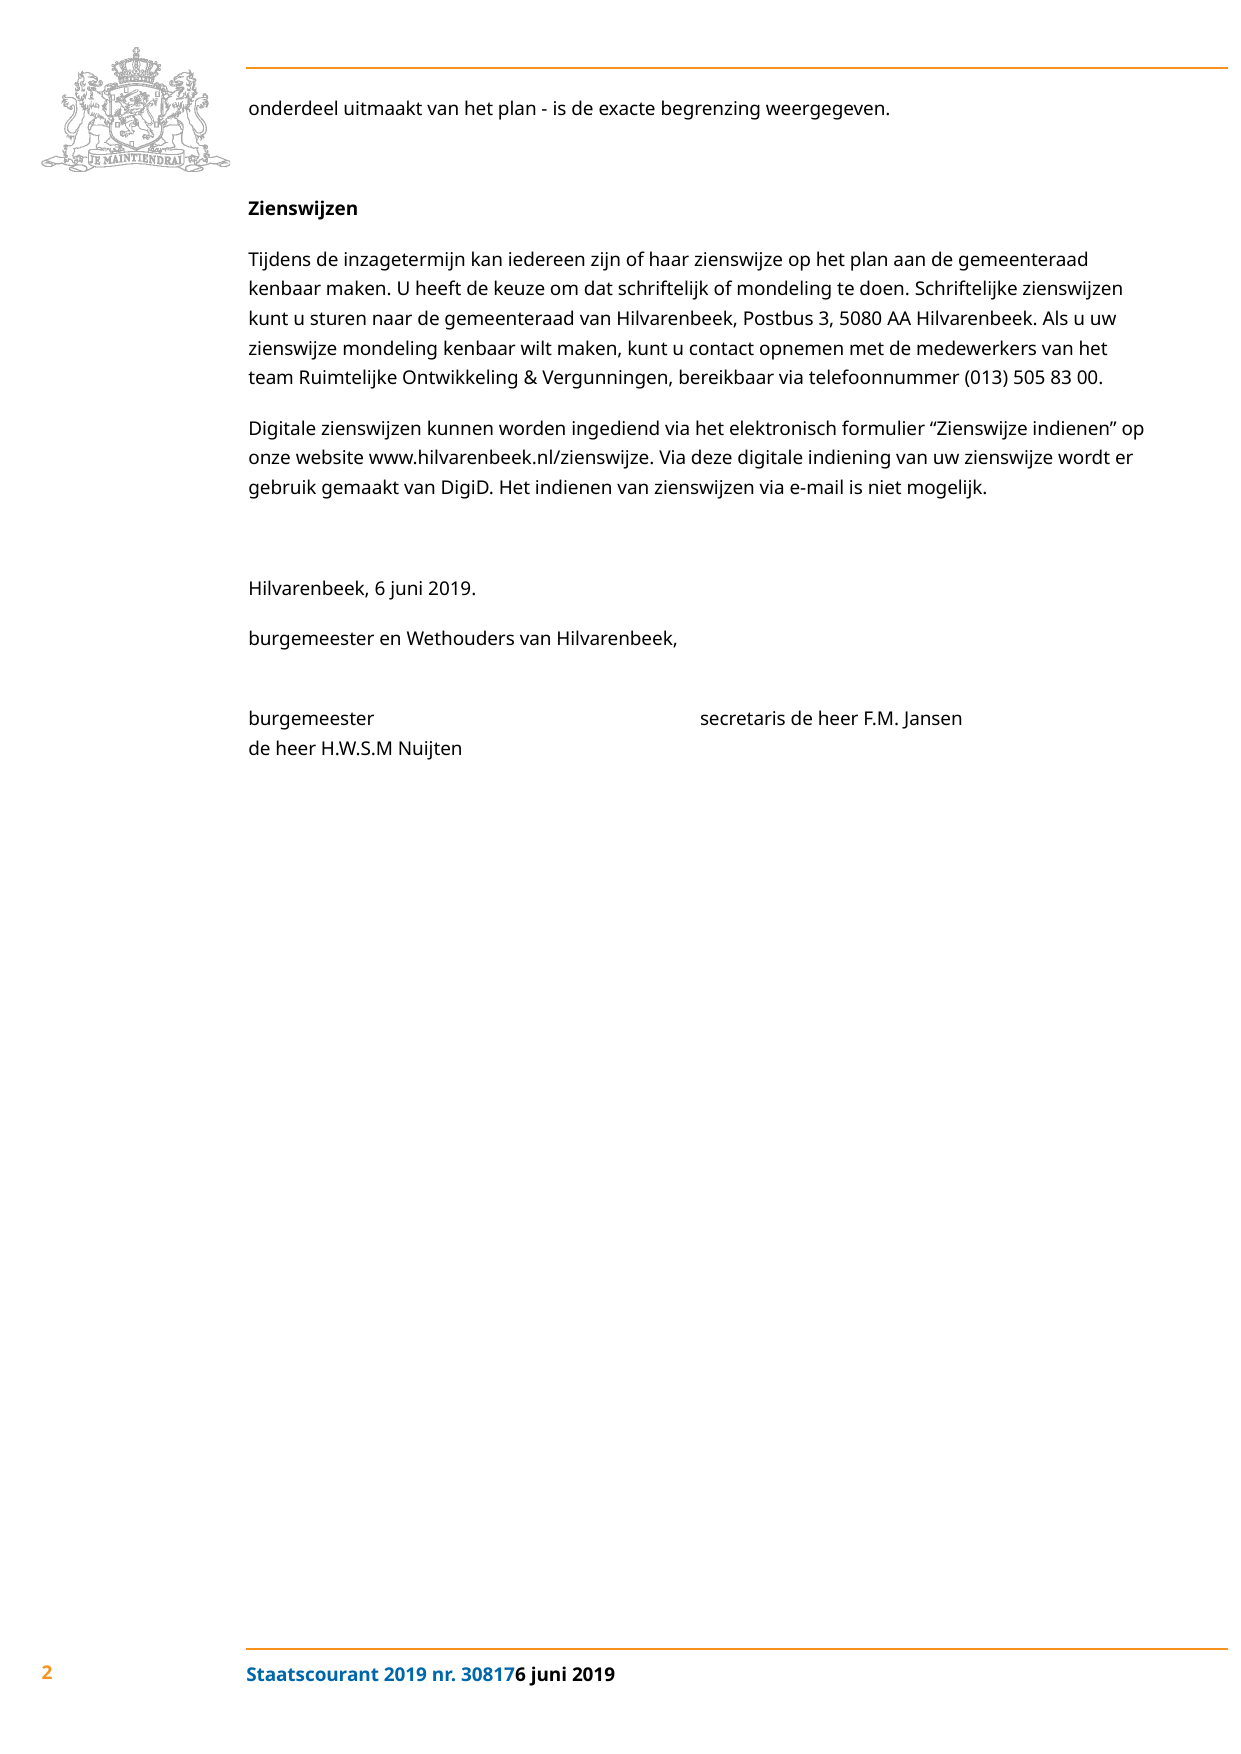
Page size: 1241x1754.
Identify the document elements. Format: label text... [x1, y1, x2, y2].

text onderdeel uitmaakt van het plan - is de exacte begrenzing weergegeven. [248, 95, 1152, 121]
text Hilvarenbeek, 6 juni 2019. [248, 575, 1152, 601]
table_header secretaris de heer F.M. Jansen [700, 705, 1152, 790]
text burgemeester en Wethouders van Hilvarenbeek, [248, 625, 1152, 651]
table_header burgemeester de heer H.W.S.M Nuijten [248, 705, 700, 790]
text Digitale zienswijzen kunnen worden ingediend via het elektronisch formulier “Zienswijze indienen” op onze website www.hilvarenbeek.nl/zienswijze. Via deze digitale indiening van uw zienswijze wordt er gebruik gemaakt van DigiD. Het indienen van zienswijzen via e-mail is niet mogelijk. [248, 415, 1152, 500]
text Zienswijzen [248, 196, 1152, 221]
text Tijdens de inzagetermijn kan iedereen zijn of haar zienswijze op het plan aan de gemeenteraad kenbaar maken. U heeft de keuze om dat schriftelijk of mondeling te doen. Schriftelijke zienswijzen kunt u sturen naar de gemeenteraad van Hilvarenbeek, Postbus 3, 5080 AA Hilvarenbeek. Als u uw zienswijze mondeling kenbaar wilt maken, kunt u contact opnemen met de medewerkers van het team Ruimtelijke Ontwikkeling & Vergunningen, bereikbaar via telefoonnummer (013) 505 83 00. [248, 246, 1152, 390]
picture [41, 47, 231, 172]
